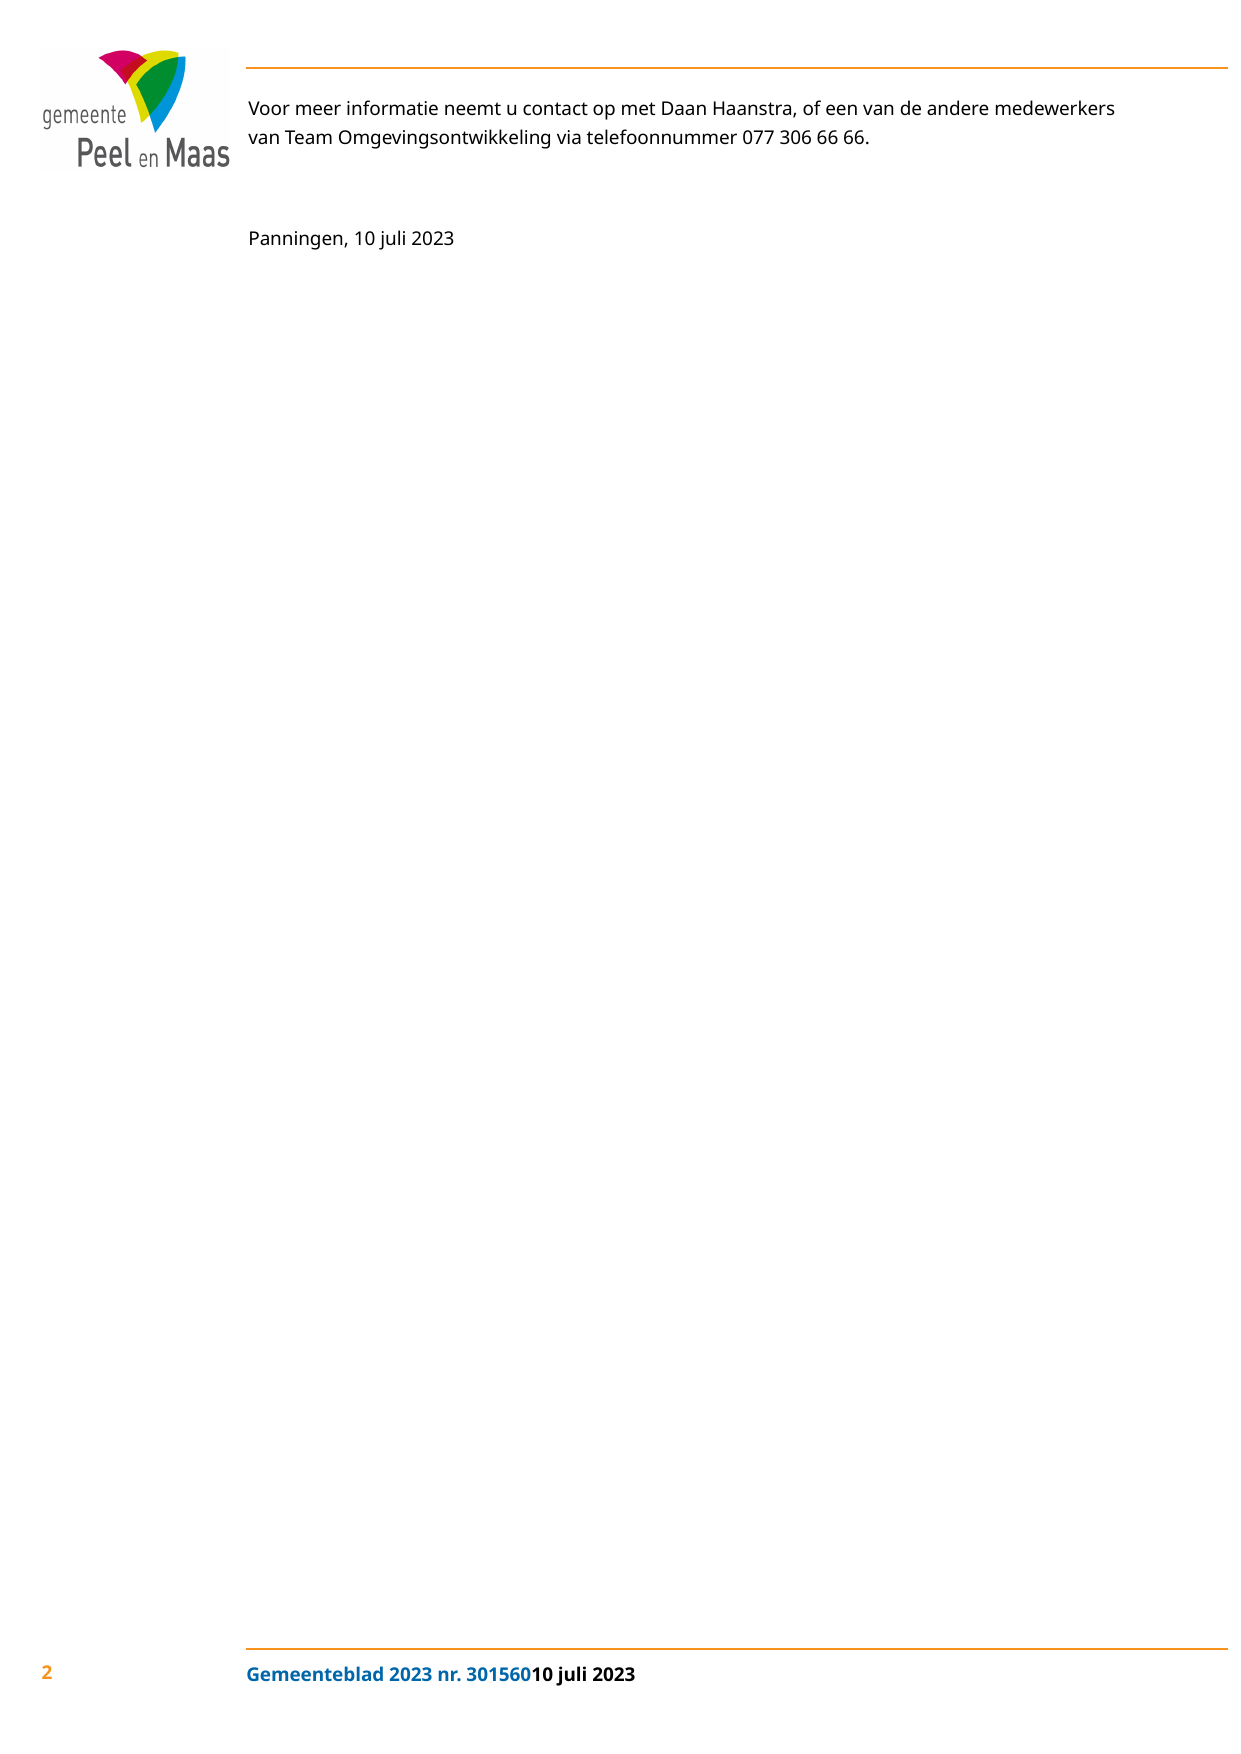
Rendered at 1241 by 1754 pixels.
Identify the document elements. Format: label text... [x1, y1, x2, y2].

text Panningen, 10 juli 2023 [248, 225, 1152, 251]
text Voor meer informatie neemt u contact op met Daan Haanstra, of een van de andere medewerkers van Team Omgevingsontwikkeling via telefoonnummer 077 306 66 66. [248, 95, 1152, 150]
picture [41, 47, 231, 172]
